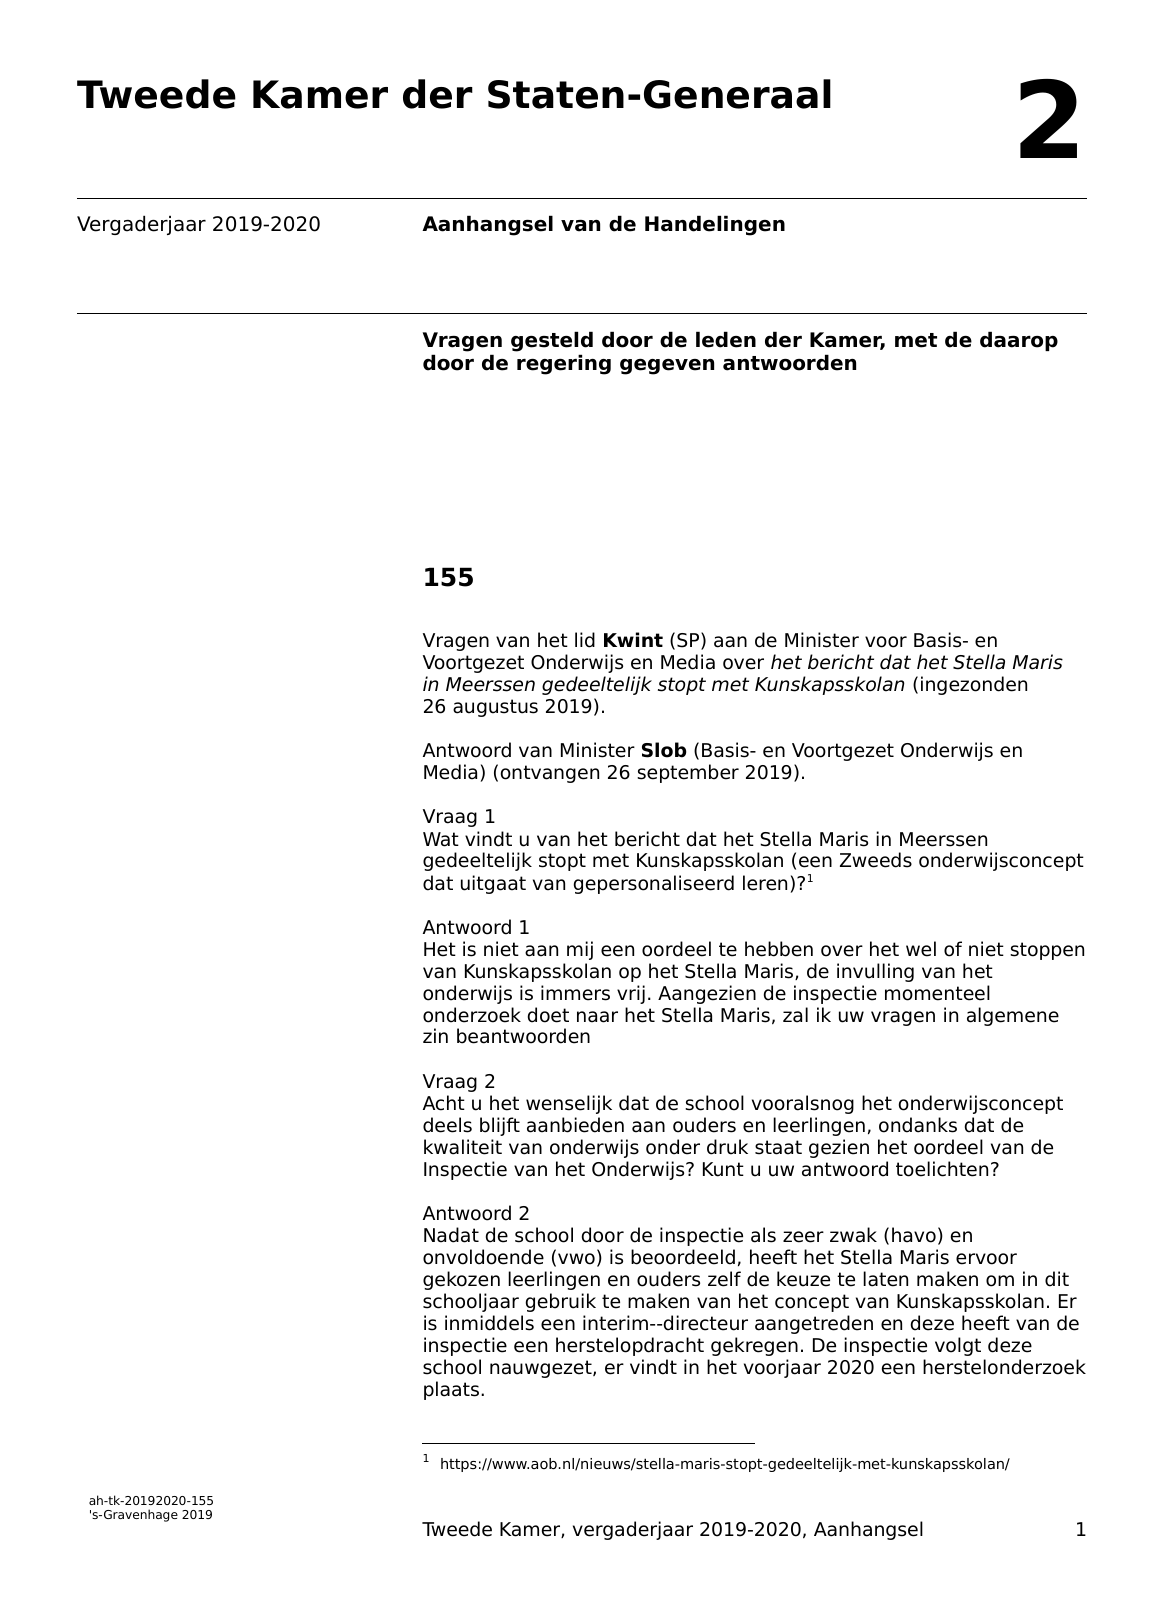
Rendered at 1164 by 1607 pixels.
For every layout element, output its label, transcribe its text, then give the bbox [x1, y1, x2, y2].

text Wat vindt u van het bericht dat het Stella Maris in Meerssen gedeeltelijk stopt met Kunskapsskolan (een Zweeds onderwijsconcept dat uitgaat van gepersonaliseerd leren)? [422, 828, 1087, 894]
table_cell Vergaderjaar 2019-2020 [77, 199, 422, 313]
table_header Tweede Kamer der Staten-Generaal [77, 59, 886, 198]
text https://www.aob.nl/nieuws/stella-maris-stopt-gedeeltelijk-met-kunskapsskolan/ [422, 1452, 1087, 1474]
text Vraag 2 [422, 1071, 1087, 1093]
text Vraag 1 [422, 806, 1087, 828]
text 155 [422, 563, 1087, 592]
text Het is niet aan mij een oordeel te hebben over het wel of niet stoppen van Kunskapsskolan op het Stella Maris, de invulling van het onderwijs is immers vrij. Aangezien de inspectie momenteel onderzoek doet naar het Stella Maris, zal ik uw vragen in algemene zin beantwoorden [422, 938, 1087, 1048]
text Vragen van het lid Kwint (SP) aan de Minister voor Basis- en Voortgezet Onderwijs en Media over het bericht dat het Stella Maris in Meerssen gedeeltelijk stopt met Kunskapsskolan (ingezonden 26 augustus 2019). [422, 630, 1087, 718]
table_cell Aanhangsel van de Handelingen [422, 199, 1087, 313]
text Antwoord van Minister Slob (Basis- en Voortgezet Onderwijs en Media) (ontvangen 26 september 2019). [422, 740, 1087, 784]
table_header 2 [886, 59, 1087, 198]
text Antwoord 1 [422, 917, 1087, 938]
text Nadat de school door de inspectie als zeer zwak (havo) en onvoldoende (vwo) is beoordeeld, heeft het Stella Maris ervoor gekozen leerlingen en ouders zelf de keuze te laten maken om in dit schooljaar gebruik te maken van het concept van Kunskapsskolan. Er is inmiddels een interim--directeur aangetreden en deze heeft van de inspectie een herstelopdracht gekregen. De inspectie volgt deze school nauwgezet, er vindt in het voorjaar 2020 een herstelonderzoek plaats. [422, 1225, 1087, 1401]
text Antwoord 2 [422, 1203, 1087, 1225]
text ah-tk-20192020-155 [88, 1494, 323, 1508]
table_cell [77, 314, 422, 375]
text Acht u het wenselijk dat de school vooralsnog het onderwijsconcept deels blijft aanbieden aan ouders en leerlingen, ondanks dat de kwaliteit van onderwijs onder druk staat gezien het oordeel van de Inspectie van het Onderwijs? Kunt u uw antwoord toelichten? [422, 1093, 1087, 1181]
table_cell Vragen gesteld door de leden der Kamer, met de daarop door de regering gegeven antwoorden [422, 314, 1087, 375]
text 's-Gravenhage 2019 [88, 1508, 323, 1522]
